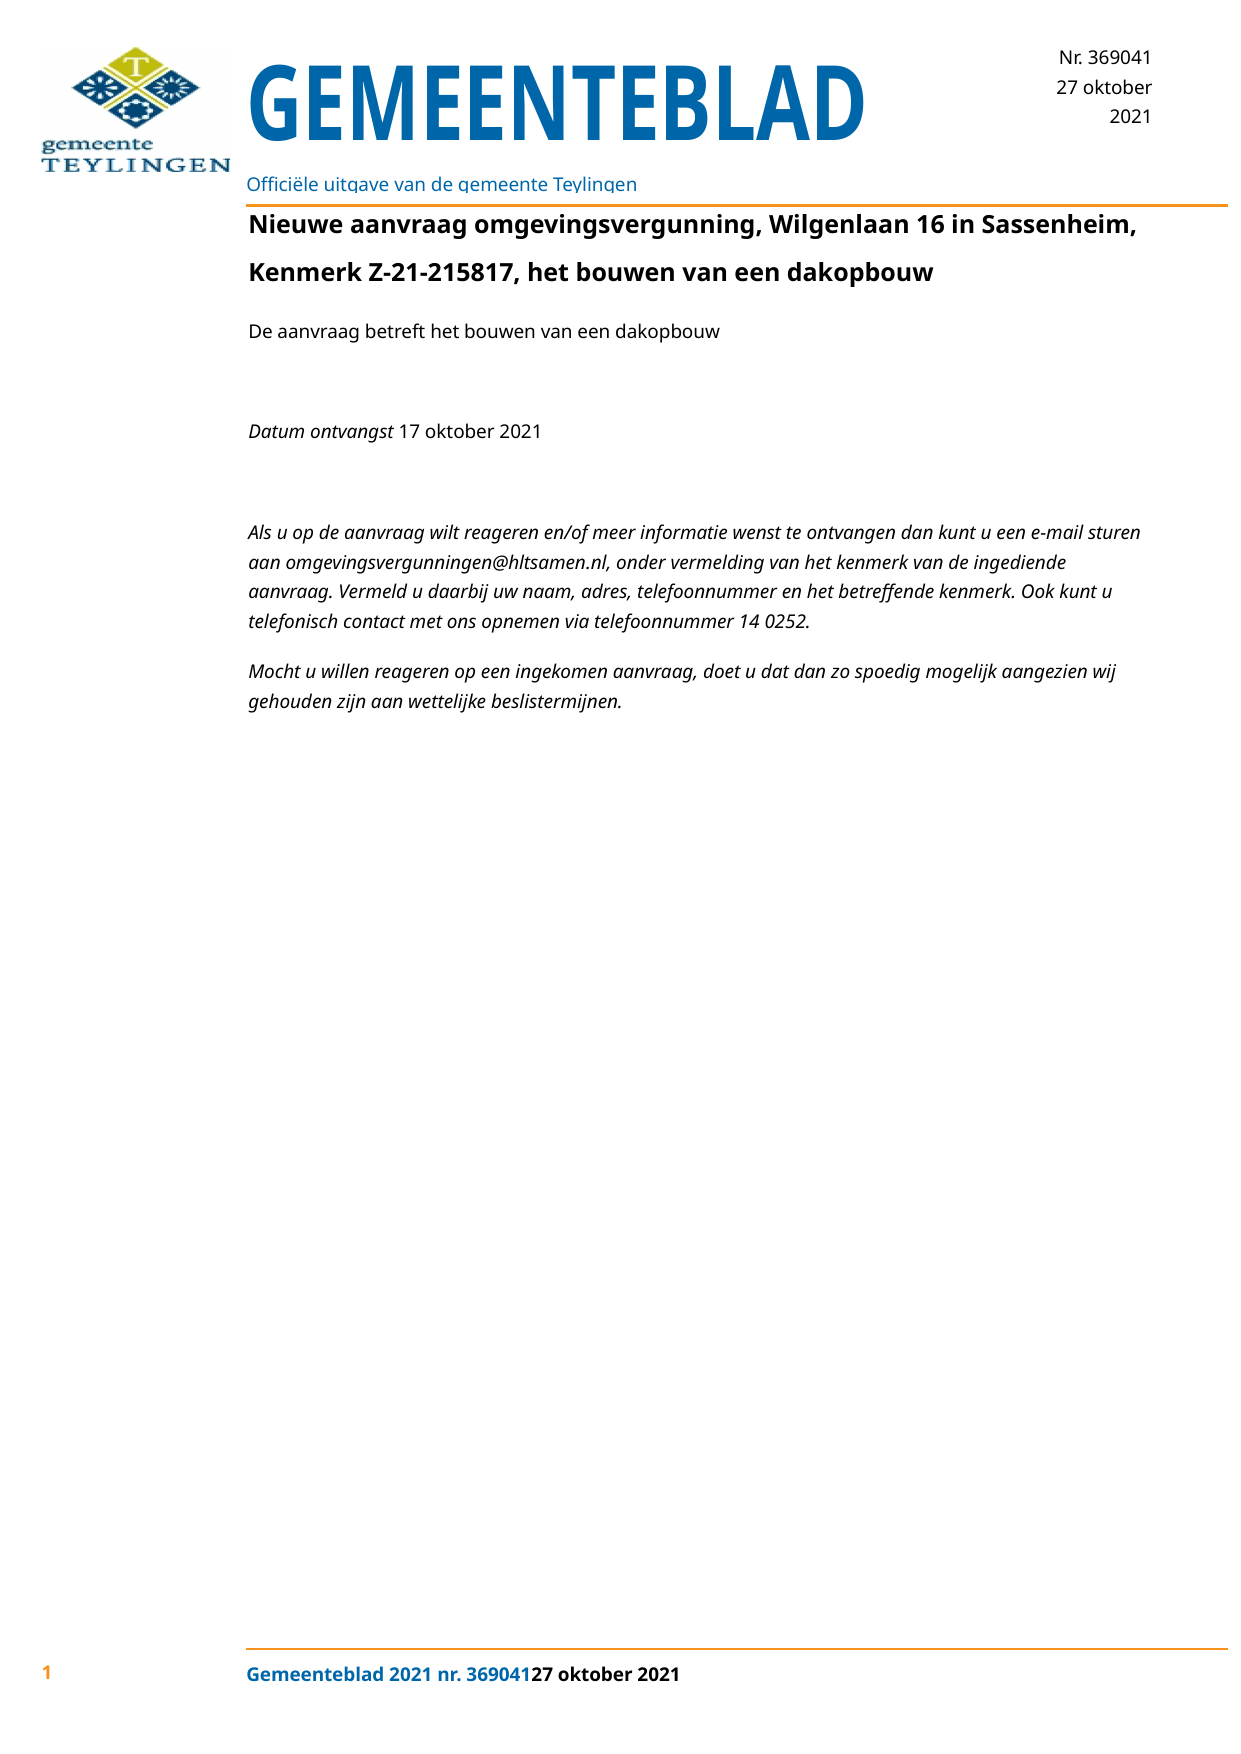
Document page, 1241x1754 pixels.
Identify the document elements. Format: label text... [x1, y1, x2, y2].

text Mocht u willen reageren op een ingekomen aanvraag, doet u dat dan zo spoedig mogelijk aangezien wij gehouden zijn aan wettelijke beslistermijnen. [248, 659, 1152, 714]
picture [41, 47, 231, 172]
text Datum ontvangst 17 oktober 2021 [248, 419, 1152, 444]
text Nieuwe aanvraag omgevingsvergunning, Wilgenlaan 16 in Sassenheim, Kenmerk Z-21-215817, het bouwen van een dakopbouw [248, 207, 1152, 288]
text Als u op de aanvraag wilt reageren en/of meer informatie wenst te ontvangen dan kunt u een e-mail sturen aan omgevingsvergunningen@hltsamen.nl, onder vermelding van het kenmerk van de ingediende aanvraag. Vermeld u daarbij uw naam, adres, telefoonnummer en het betreffende kenmerk. Ook kunt u telefonisch contact met ons opnemen via telefoonnummer 14 0252. [248, 519, 1152, 634]
text De aanvraag betreft het bouwen van een dakopbouw [248, 318, 1152, 344]
